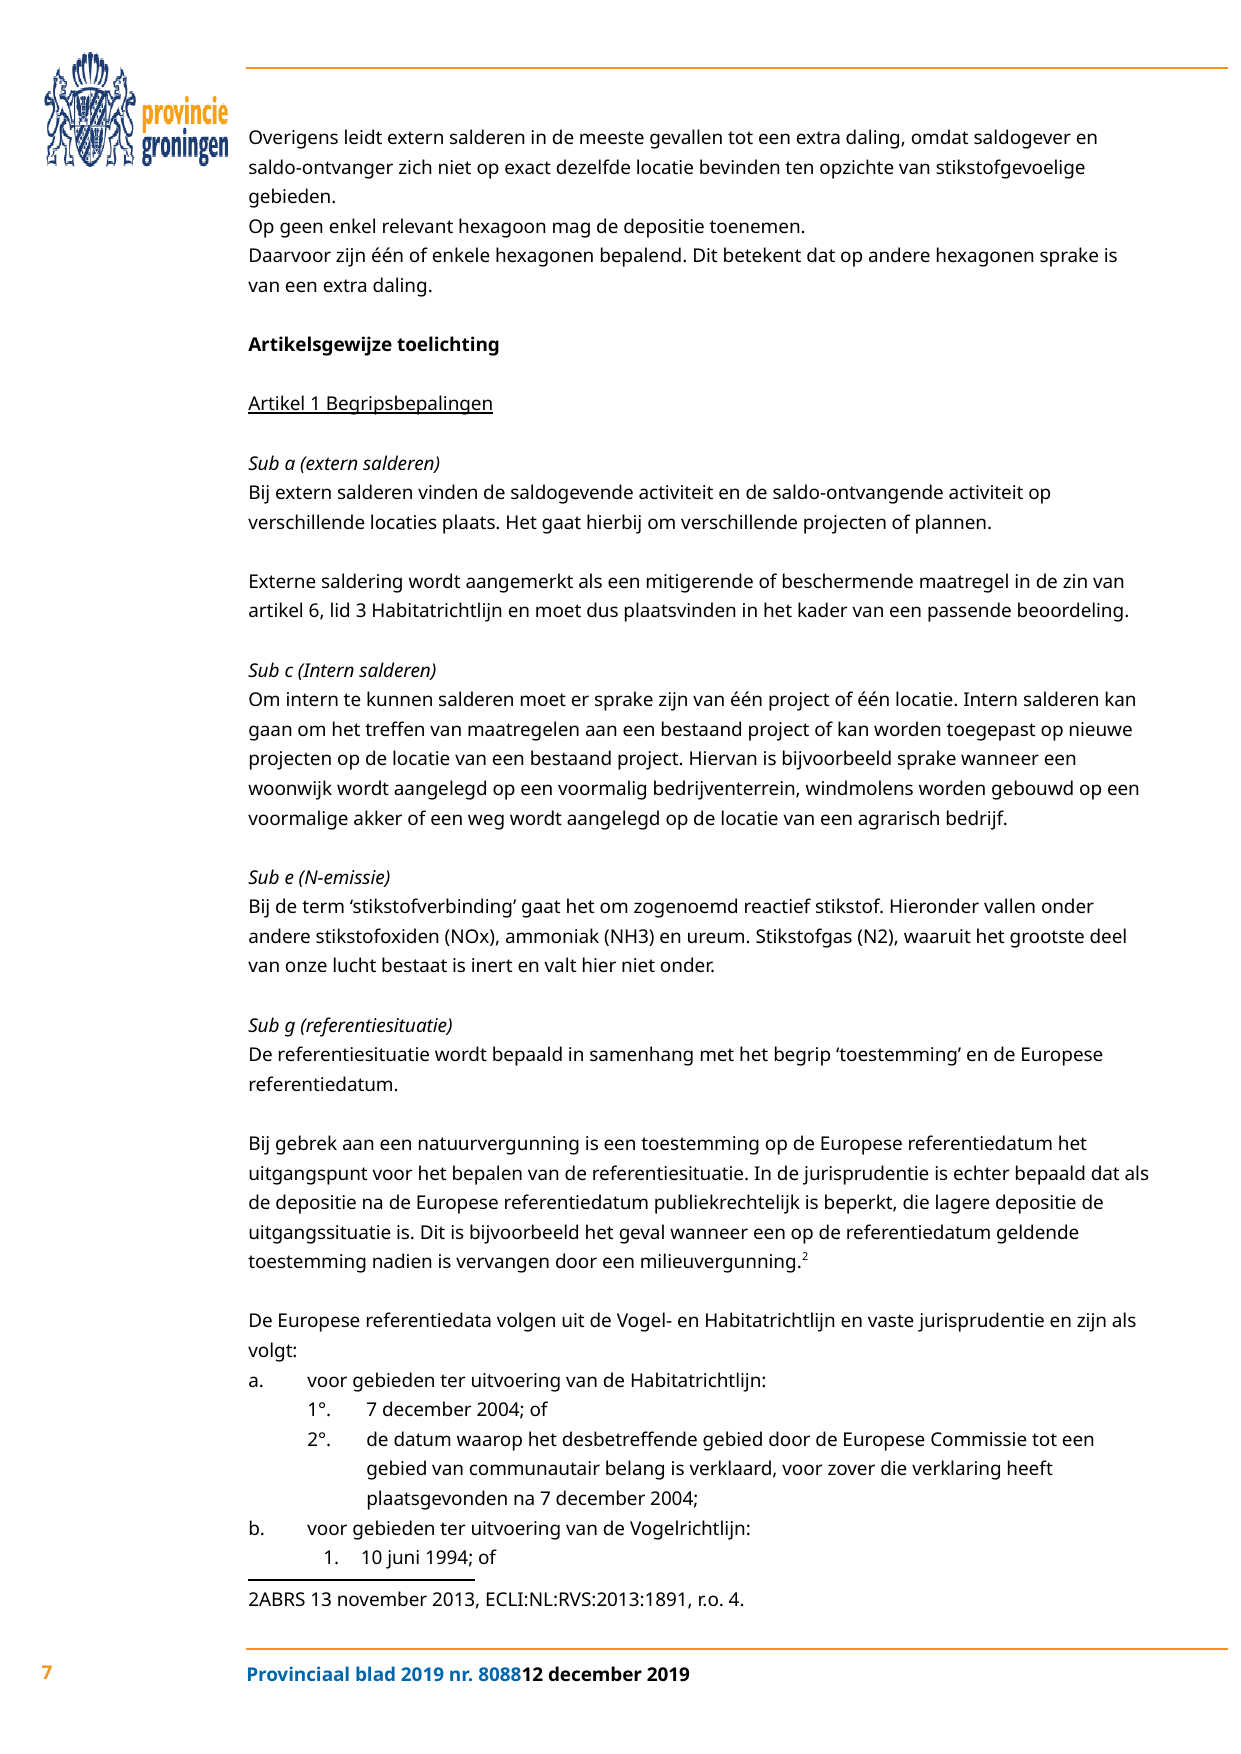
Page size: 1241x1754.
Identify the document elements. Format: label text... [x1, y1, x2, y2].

text Sub g (referentiesituatie) [248, 1012, 1152, 1038]
text Bij de term ‘stikstofverbinding’ gaat het om zogenoemd reactief stikstof. Hieronder vallen onder andere stikstofoxiden (NOx), ammoniak (NH3) en ureum. Stikstofgas (N2), waaruit het grootste deel van onze lucht bestaat is inert en valt hier niet onder. [248, 893, 1152, 978]
text De Europese referentiedata volgen uit de Vogel- en Habitatrichtlijn en vaste jurisprudentie en zijn als volgt: [248, 1308, 1152, 1363]
text Bij gebrek aan een natuurvergunning is een toestemming op de Europese referentiedatum het uitgangspunt voor het bepalen van de referentiesituatie. In de jurisprudentie is echter bepaald dat als de depositie na de Europese referentiedatum publiekrechtelijk is beperkt, die lagere depositie de uitgangssituatie is. Dit is bijvoorbeeld het geval wanneer een op de referentiedatum geldende toestemming nadien is vervangen door een milieuvergunning. [248, 1130, 1152, 1274]
list de datum waarop het desbetreffende gebied door de Europese Commissie tot een gebied van communautair belang is verklaard, voor zover die verklaring heeft plaatsgevonden na 7 december 2004; [307, 1426, 1152, 1511]
text Op geen enkel relevant hexagoon mag de depositie toenemen. [248, 213, 1152, 239]
text ABRS 13 november 2013, ECLI:NL:RVS:2013:1891, r.o. 4. [248, 1586, 1152, 1612]
text Externe saldering wordt aangemerkt als een mitigerende of beschermende maatregel in de zin van artikel 6, lid 3 Habitatrichtlijn en moet dus plaatsvinden in het kader van een passende beoordeling. [248, 568, 1152, 623]
list voor gebieden ter uitvoering van de Vogelrichtlijn: [248, 1515, 1152, 1541]
list 10 juni 1994; of [323, 1544, 1152, 1570]
text Overigens leidt extern salderen in de meeste gevallen tot een extra daling, omdat saldogever en saldo-ontvanger zich niet op exact dezelfde locatie bevinden ten opzichte van stikstofgevoelige gebieden. [248, 124, 1152, 209]
text Sub e (N-emissie) [248, 864, 1152, 890]
text Sub c (Intern salderen) [248, 657, 1152, 683]
text Daarvoor zijn één of enkele hexagonen bepalend. Dit betekent dat op andere hexagonen sprake is van een extra daling. [248, 243, 1152, 298]
picture [41, 47, 231, 172]
text Om intern te kunnen salderen moet er sprake zijn van één project of één locatie. Intern salderen kan gaan om het treffen van maatregelen aan een bestaand project of kan worden toegepast op nieuwe projecten op de locatie van een bestaand project. Hiervan is bijvoorbeeld sprake wanneer een woonwijk wordt aangelegd op een voormalig bedrijventerrein, windmolens worden gebouwd op een voormalige akker of een weg wordt aangelegd op de locatie van een agrarisch bedrijf. [248, 686, 1152, 831]
text Sub a (extern salderen) [248, 450, 1152, 476]
text De referentiesituatie wordt bepaald in samenhang met het begrip ‘toestemming’ en de Europese referentiedatum. [248, 1041, 1152, 1097]
text Artikelsgewijze toelichting [248, 331, 1152, 357]
text Artikel 1 Begripsbepalingen [248, 391, 1152, 416]
list voor gebieden ter uitvoering van de Habitatrichtlijn: [248, 1367, 1152, 1393]
list 7 december 2004; of [307, 1396, 1152, 1422]
text Bij extern salderen vinden de saldogevende activiteit en de saldo-ontvangende activiteit op verschillende locaties plaats. Het gaat hierbij om verschillende projecten of plannen. [248, 479, 1152, 535]
